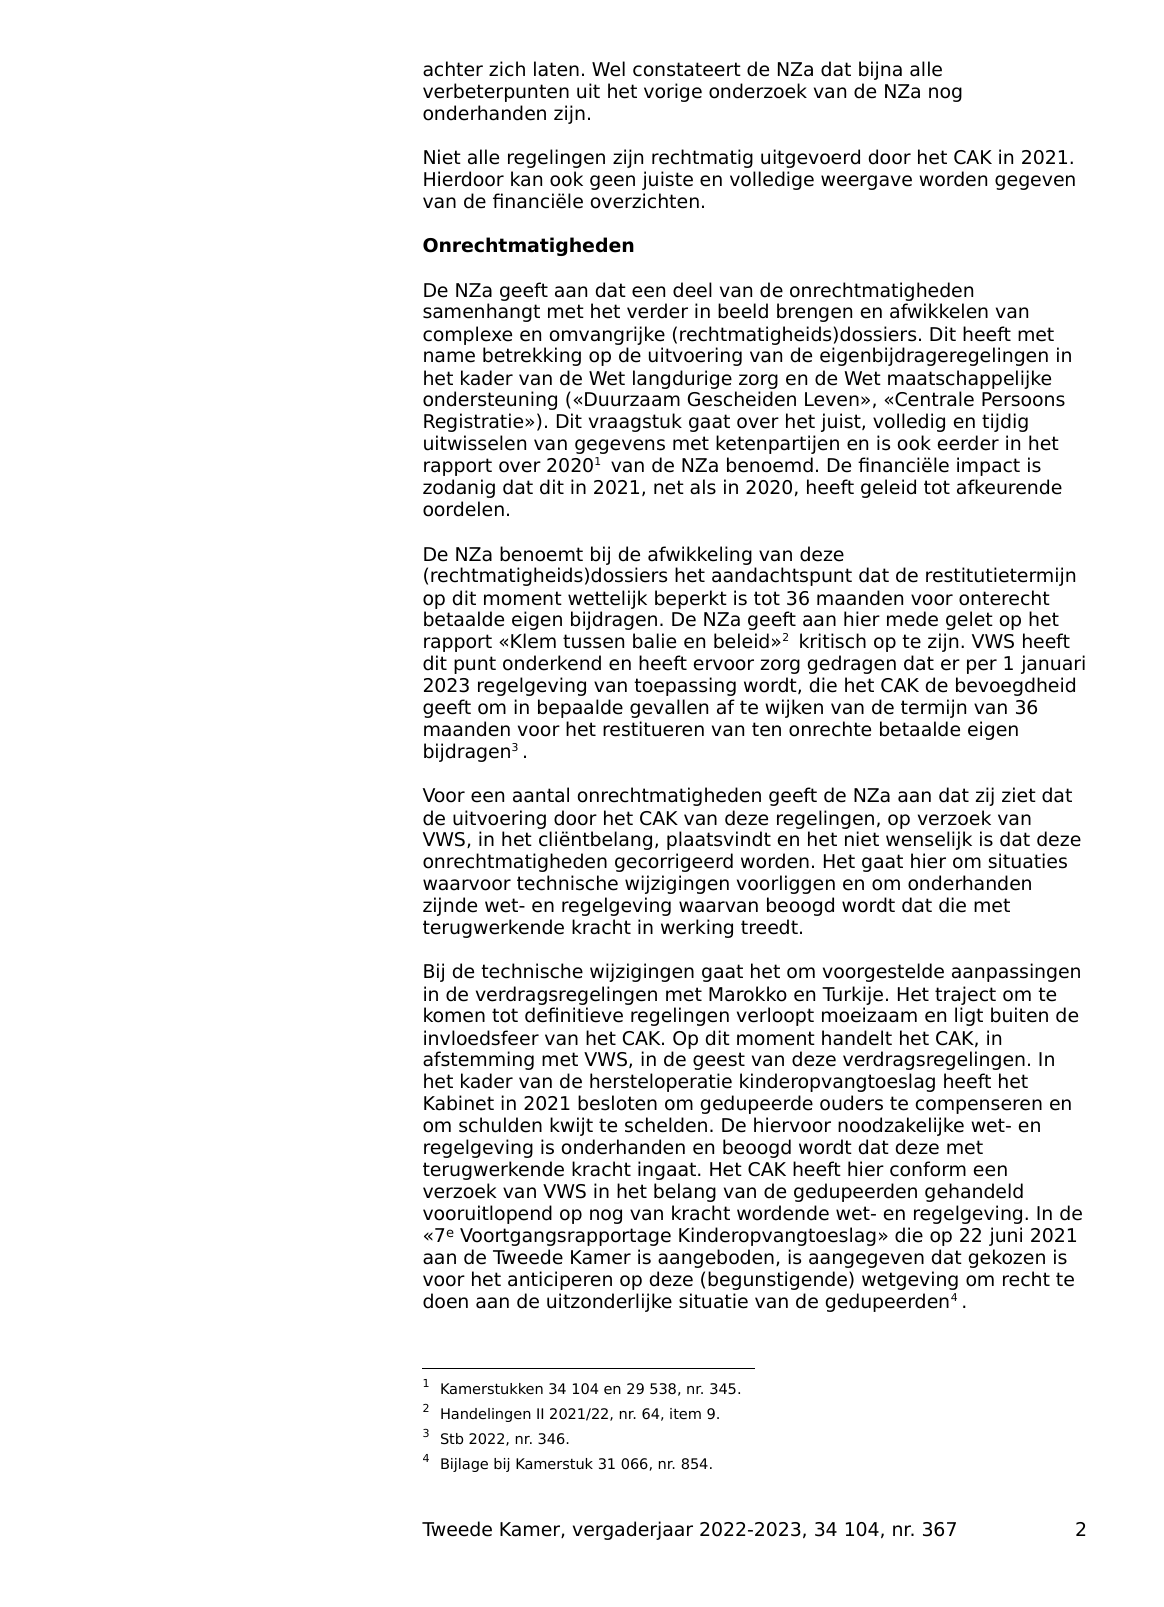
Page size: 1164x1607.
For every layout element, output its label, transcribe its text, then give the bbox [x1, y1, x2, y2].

text achter zich laten. Wel constateert de NZa dat bijna alle verbeterpunten uit het vorige onderzoek van de NZa nog onderhanden zijn. [422, 59, 1087, 125]
text Voor een aantal onrechtmatigheden geeft de NZa aan dat zij ziet dat de uitvoering door het CAK van deze regelingen, op verzoek van VWS, in het cliëntbelang, plaatsvindt en het niet wenselijk is dat deze onrechtmatigheden gecorrigeerd worden. Het gaat hier om situaties waarvoor technische wijzigingen voorliggen en om onderhanden zijnde wet- en regelgeving waarvan beoogd wordt dat die met terugwerkende kracht in werking treedt. [422, 785, 1087, 939]
text Stb 2022, nr. 346. [422, 1427, 1087, 1449]
text Kamerstukken 34 104 en 29 538, nr. 345. [422, 1377, 1087, 1399]
text Niet alle regelingen zijn rechtmatig uitgevoerd door het CAK in 2021. Hierdoor kan ook geen juiste en volledige weergave worden gegeven van de financiële overzichten. [422, 147, 1087, 213]
text Bijlage bij Kamerstuk 31 066, nr. 854. [422, 1452, 1087, 1474]
subtitle Onrechtmatigheden [422, 235, 1087, 257]
text De NZa geeft aan dat een deel van de onrechtmatigheden samenhangt met het verder in beeld brengen en afwikkelen van complexe en omvangrijke (rechtmatigheids)dossiers. Dit heeft met name betrekking op de uitvoering van de eigenbijdrageregelingen in het kader van de Wet langdurige zorg en de Wet maatschappelijke ondersteuning («Duurzaam Gescheiden Leven», «Centrale Persoons Registratie»). Dit vraagstuk gaat over het juist, volledig en tijdig uitwisselen van gegevens met ketenpartijen en is ook eerder in het rapport over 2020 van de NZa benoemd. De financiële impact is zodanig dat dit in 2021, net als in 2020, heeft geleid tot afkeurende oordelen. [422, 279, 1087, 521]
text Bij de technische wijzigingen gaat het om voorgestelde aanpassingen in de verdragsregelingen met Marokko en Turkije. Het traject om te komen tot definitieve regelingen verloopt moeizaam en ligt buiten de invloedsfeer van het CAK. Op dit moment handelt het CAK, in afstemming met VWS, in de geest van deze verdragsregelingen. In het kader van de hersteloperatie kinderopvangtoeslag heeft het Kabinet in 2021 besloten om gedupeerde ouders te compenseren en om schulden kwijt te schelden. De hiervoor noodzakelijke wet- en regelgeving is onderhanden en beoogd wordt dat deze met terugwerkende kracht ingaat. Het CAK heeft hier conform een verzoek van VWS in het belang van de gedupeerden gehandeld vooruitlopend op nog van kracht wordende wet- en regelgeving. In de «7e Voortgangsrapportage Kinderopvangtoeslag» die op 22 juni 2021 aan de Tweede Kamer is aangeboden, is aangegeven dat gekozen is voor het anticiperen op deze (begunstigende) wetgeving om recht te doen aan de uitzonderlijke situatie van de gedupeerden. [422, 961, 1087, 1313]
text Handelingen II 2021/22, nr. 64, item 9. [422, 1402, 1087, 1424]
text De NZa benoemt bij de afwikkeling van deze (rechtmatigheids)dossiers het aandachtspunt dat de restitutietermijn op dit moment wettelijk beperkt is tot 36 maanden voor onterecht betaalde eigen bijdragen. De NZa geeft aan hier mede gelet op het rapport «Klem tussen balie en beleid» kritisch op te zijn. VWS heeft dit punt onderkend en heeft ervoor zorg gedragen dat er per 1 januari 2023 regelgeving van toepassing wordt, die het CAK de bevoegdheid geeft om in bepaalde gevallen af te wijken van de termijn van 36 maanden voor het restitueren van ten onrechte betaalde eigen bijdragen. [422, 543, 1087, 763]
